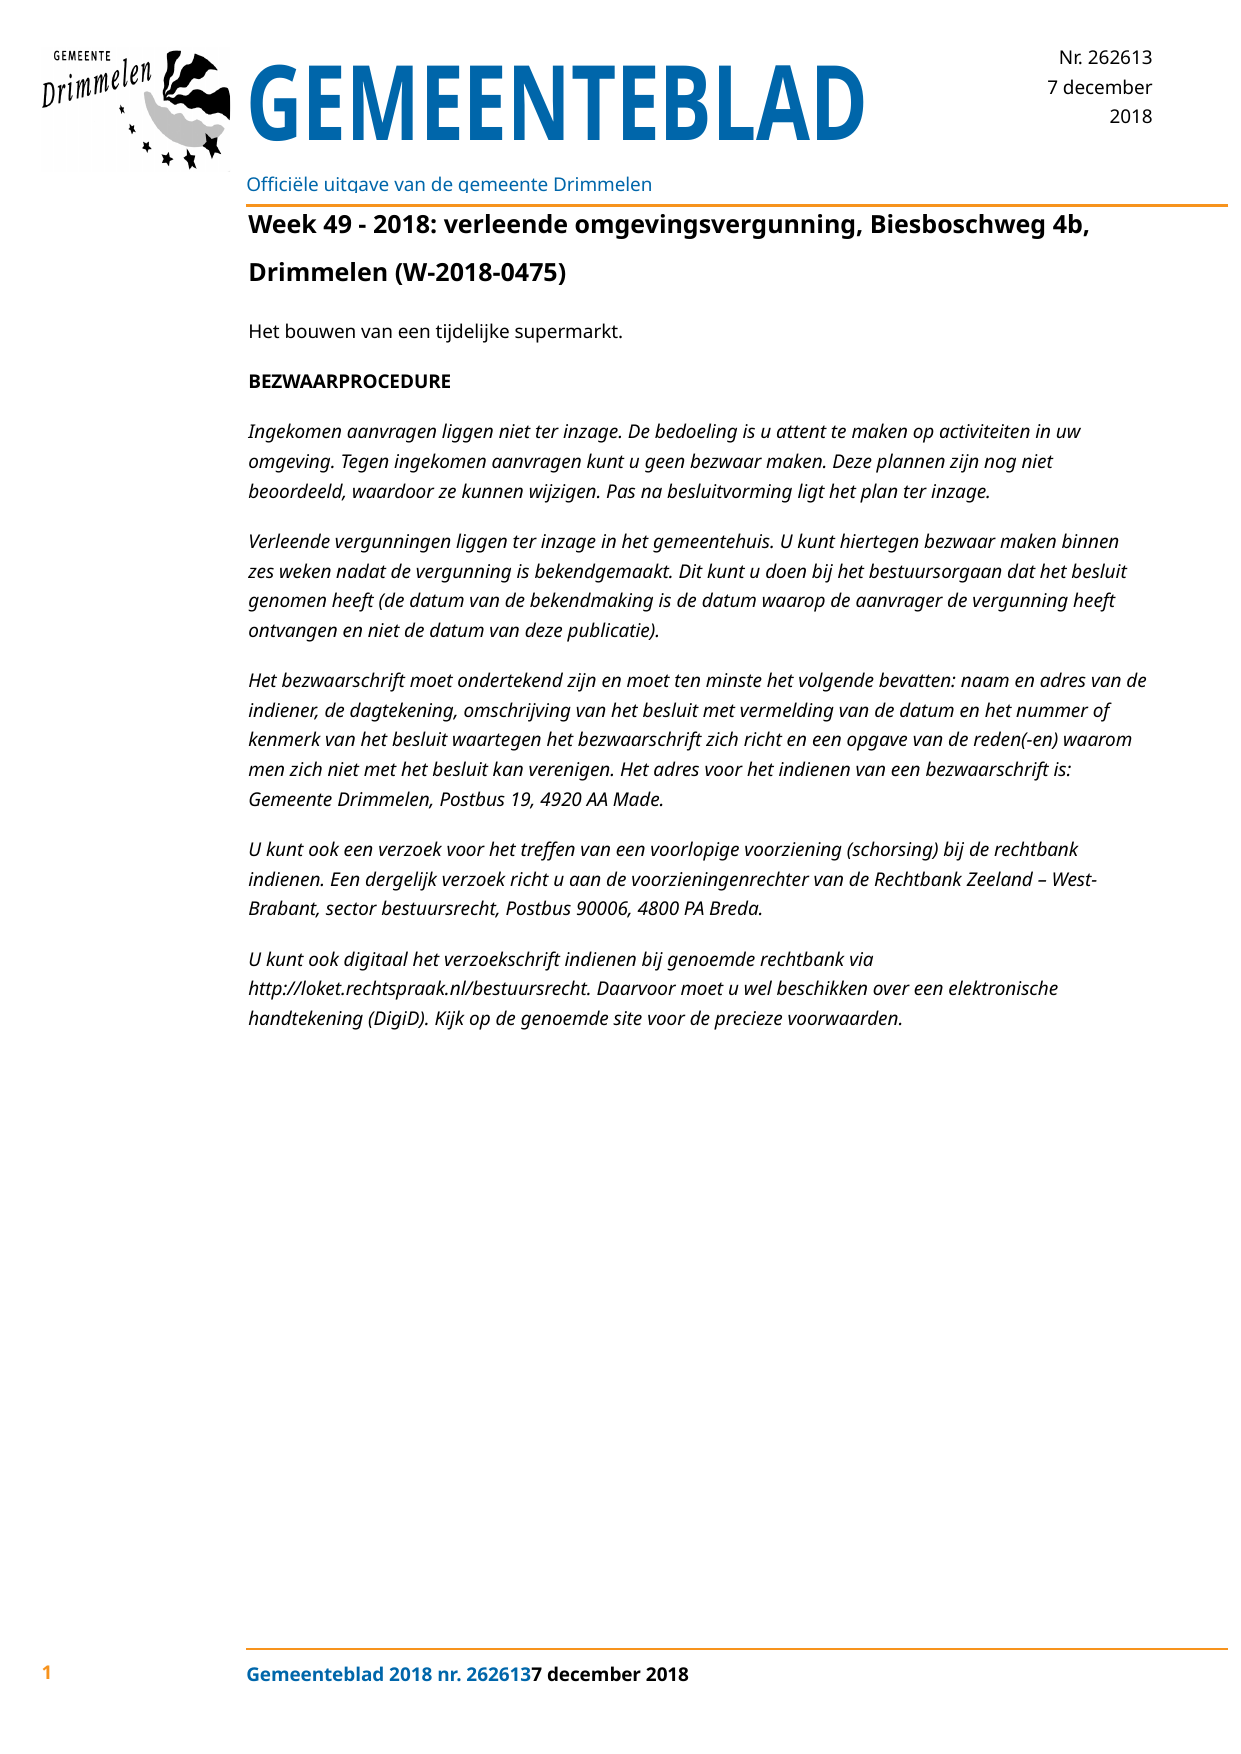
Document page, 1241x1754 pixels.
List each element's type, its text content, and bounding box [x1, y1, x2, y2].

text Ingekomen aanvragen liggen niet ter inzage. De bedoeling is u attent te maken op activiteiten in uw omgeving. Tegen ingekomen aanvragen kunt u geen bezwaar maken. Deze plannen zijn nog niet beoordeeld, waardoor ze kunnen wijzigen. Pas na besluitvorming ligt het plan ter inzage. [248, 419, 1152, 504]
text Het bouwen van een tijdelijke supermarkt. [248, 318, 1152, 344]
text U kunt ook digitaal het verzoekschrift indienen bij genoemde rechtbank via http://loket.rechtspraak.nl/bestuursrecht. Daarvoor moet u wel beschikken over een elektronische handtekening (DigiD). Kijk op de genoemde site voor de precieze voorwaarden. [248, 946, 1152, 1031]
text Week 49 - 2018: verleende omgevingsvergunning, Biesboschweg 4b, Drimmelen (W-2018-0475) [248, 207, 1152, 288]
picture [41, 47, 231, 172]
text U kunt ook een verzoek voor het treffen van een voorlopige voorziening (schorsing) bij de rechtbank indienen. Een dergelijk verzoek richt u aan de voorzieningenrechter van de Rechtbank Zeeland – West-Brabant, sector bestuursrecht, Postbus 90006, 4800 PA Breda. [248, 836, 1152, 921]
text BEZWAARPROCEDURE [248, 368, 1152, 394]
text Het bezwaarschrift moet ondertekend zijn en moet ten minste het volgende bevatten: naam en adres van de indiener, de dagtekening, omschrijving van het besluit met vermelding van de datum en het nummer of kenmerk van het besluit waartegen het bezwaarschrift zich richt en een opgave van de reden(-en) waarom men zich niet met het besluit kan verenigen. Het adres voor het indienen van een bezwaarschrift is: Gemeente Drimmelen, Postbus 19, 4920 AA Made. [248, 667, 1152, 812]
text Verleende vergunningen liggen ter inzage in het gemeentehuis. U kunt hiertegen bezwaar maken binnen zes weken nadat de vergunning is bekendgemaakt. Dit kunt u doen bij het bestuursorgaan dat het besluit genomen heeft (de datum van de bekendmaking is de datum waarop de aanvrager de vergunning heeft ontvangen en niet de datum van deze publicatie). [248, 528, 1152, 643]
